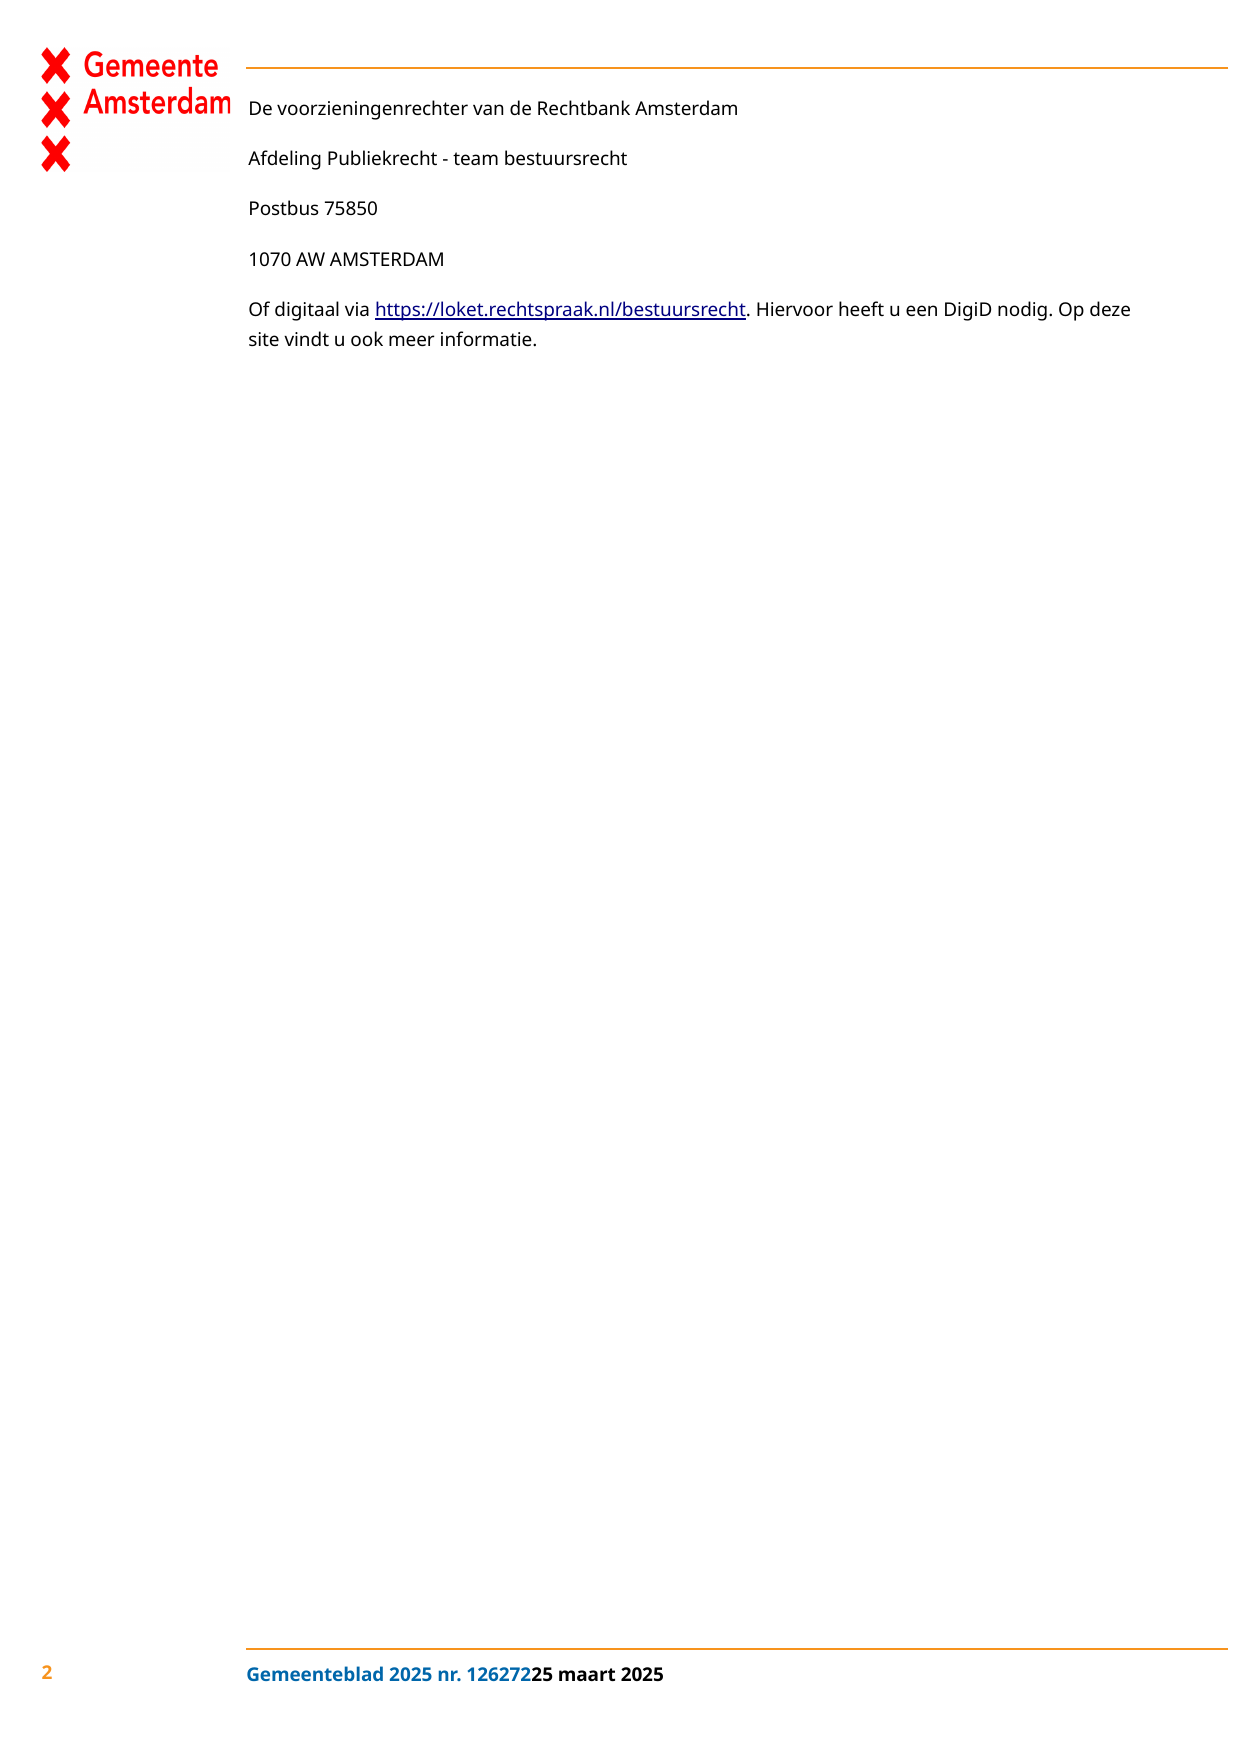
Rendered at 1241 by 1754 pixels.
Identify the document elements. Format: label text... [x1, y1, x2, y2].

text Postbus 75850 [248, 196, 1152, 221]
picture [41, 47, 231, 172]
text De voorzieningenrechter van de Rechtbank Amsterdam [248, 95, 1152, 121]
text Of digitaal via https://loket.rechtspraak.nl/bestuursrecht. Hiervoor heeft u een DigiD nodig. Op deze site vindt u ook meer informatie. [248, 296, 1152, 352]
text Afdeling Publiekrecht - team bestuursrecht [248, 145, 1152, 171]
text 1070 AW AMSTERDAM [248, 246, 1152, 272]
